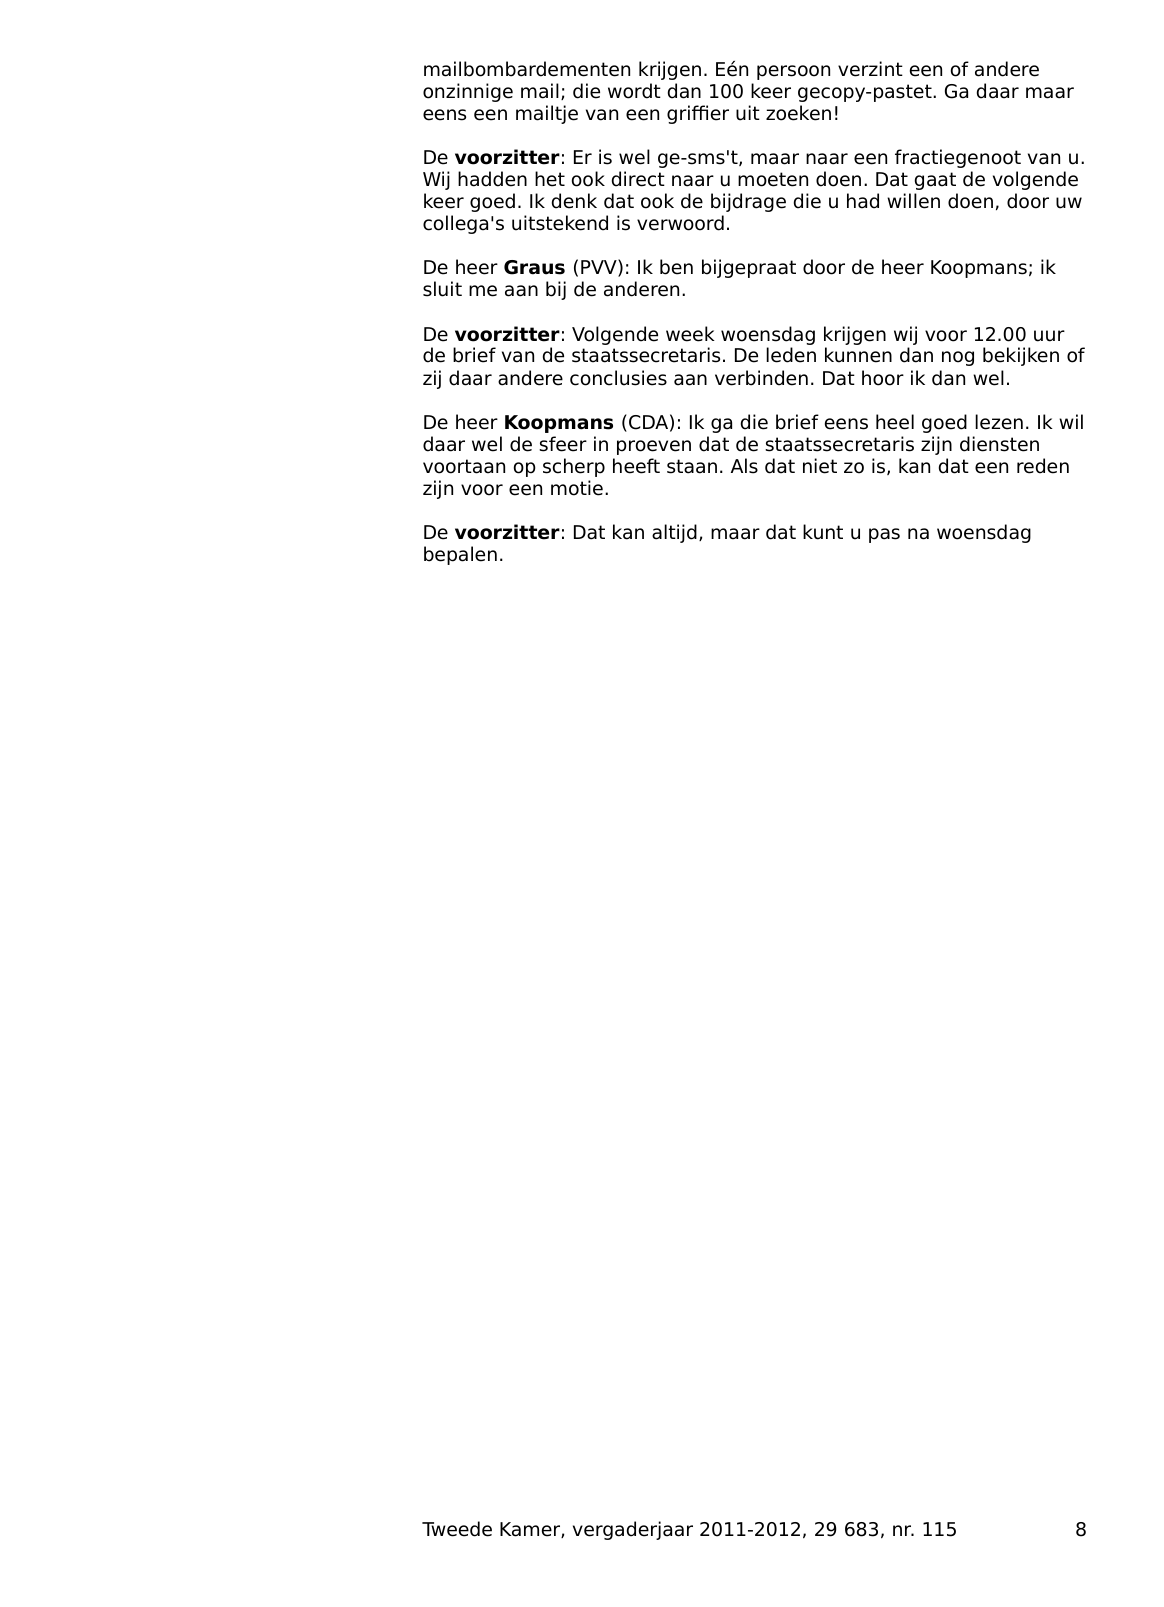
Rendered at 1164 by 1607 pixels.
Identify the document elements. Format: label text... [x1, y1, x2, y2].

text De heer Graus (PVV): Ik ben bijgepraat door de heer Koopmans; ik sluit me aan bij de anderen. [422, 257, 1087, 301]
text De heer Koopmans (CDA): Ik ga die brief eens heel goed lezen. Ik wil daar wel de sfeer in proeven dat de staatssecretaris zijn diensten voortaan op scherp heeft staan. Als dat niet zo is, kan dat een reden zijn voor een motie. [422, 412, 1087, 499]
text De voorzitter: Er is wel ge-sms't, maar naar een fractiegenoot van u. Wij hadden het ook direct naar u moeten doen. Dat gaat de volgende keer goed. Ik denk dat ook de bijdrage die u had willen doen, door uw collega's uitstekend is verwoord. [422, 147, 1087, 235]
text mailbombardementen krijgen. Eén persoon verzint een of andere onzinnige mail; die wordt dan 100 keer gecopy-pastet. Ga daar maar eens een mailtje van een griffier uit zoeken! [422, 59, 1087, 125]
text De voorzitter: Dat kan altijd, maar dat kunt u pas na woensdag bepalen. [422, 522, 1087, 566]
text De voorzitter: Volgende week woensdag krijgen wij voor 12.00 uur de brief van de staatssecretaris. De leden kunnen dan nog bekijken of zij daar andere conclusies aan verbinden. Dat hoor ik dan wel. [422, 323, 1087, 389]
